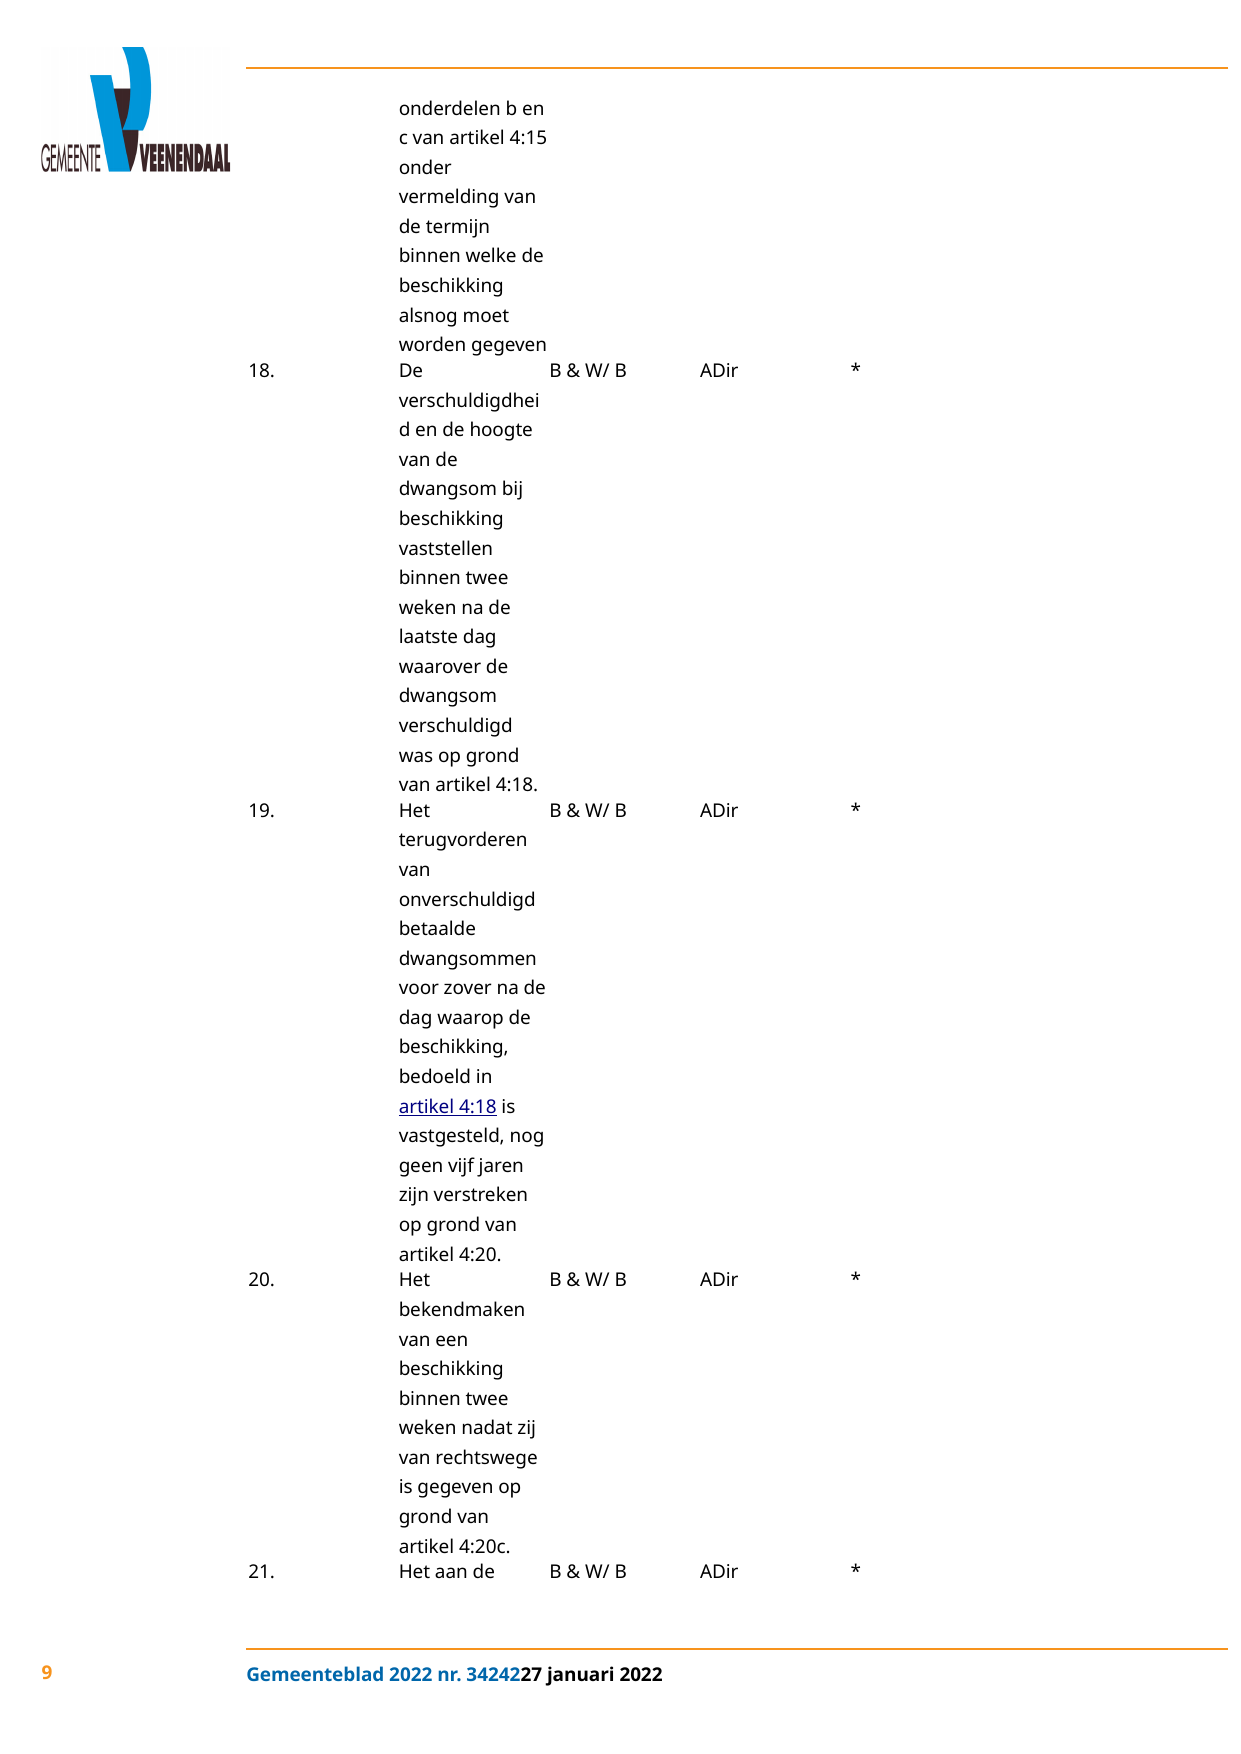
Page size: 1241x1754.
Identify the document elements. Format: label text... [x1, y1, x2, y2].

picture [41, 47, 130, 172]
table_cell ADir [700, 357, 850, 797]
table_cell 19. [248, 797, 398, 1267]
table_cell 18. [248, 357, 398, 797]
table_cell [850, 95, 1001, 357]
table_cell [1001, 797, 1152, 1267]
table_cell [1001, 95, 1152, 357]
table_cell Het terugvorderen van onverschuldigd betaalde dwangsommen voor zover na de dag waarop de beschikking, bedoeld in artikel 4:18 is vastgesteld, nog geen vijf jaren zijn verstreken op grond van artikel 4:20. [399, 797, 549, 1267]
table_cell [700, 95, 850, 357]
table_cell B & W/ B [549, 797, 700, 1267]
table_cell * [850, 1559, 1001, 1584]
table_cell Het bekendmaken van een beschikking binnen twee weken nadat zij van rechtswege is gegeven op grond van artikel 4:20c. [399, 1267, 549, 1558]
table_cell * [850, 1267, 1001, 1558]
table_cell [1001, 1267, 1152, 1558]
table_cell 20. [248, 1267, 398, 1558]
table_cell B & W/ B [549, 1559, 700, 1584]
table_cell ADir [700, 797, 850, 1267]
picture [123, 47, 231, 172]
table_cell [1001, 357, 1152, 797]
table_cell 21. [248, 1559, 398, 1584]
table_cell onderdelen b en c van artikel 4:15 onder vermelding van de termijn binnen welke de beschikking alsnog moet worden gegeven [399, 95, 549, 357]
table_cell * [850, 357, 1001, 797]
table_cell De verschuldigdheid en de hoogte van de dwangsom bij beschikking vaststellen binnen twee weken na de laatste dag waarover de dwangsom verschuldigd was op grond van artikel 4:18. [399, 357, 549, 797]
table_cell ADir [700, 1559, 850, 1584]
table_cell B & W/ B [549, 1267, 700, 1558]
table_cell Het aan de [399, 1559, 549, 1584]
table_cell B & W/ B [549, 357, 700, 797]
table_cell ADir [700, 1267, 850, 1558]
table_cell [1001, 1559, 1152, 1584]
table_cell [549, 95, 700, 357]
table_cell [248, 95, 398, 357]
table_cell * [850, 797, 1001, 1267]
